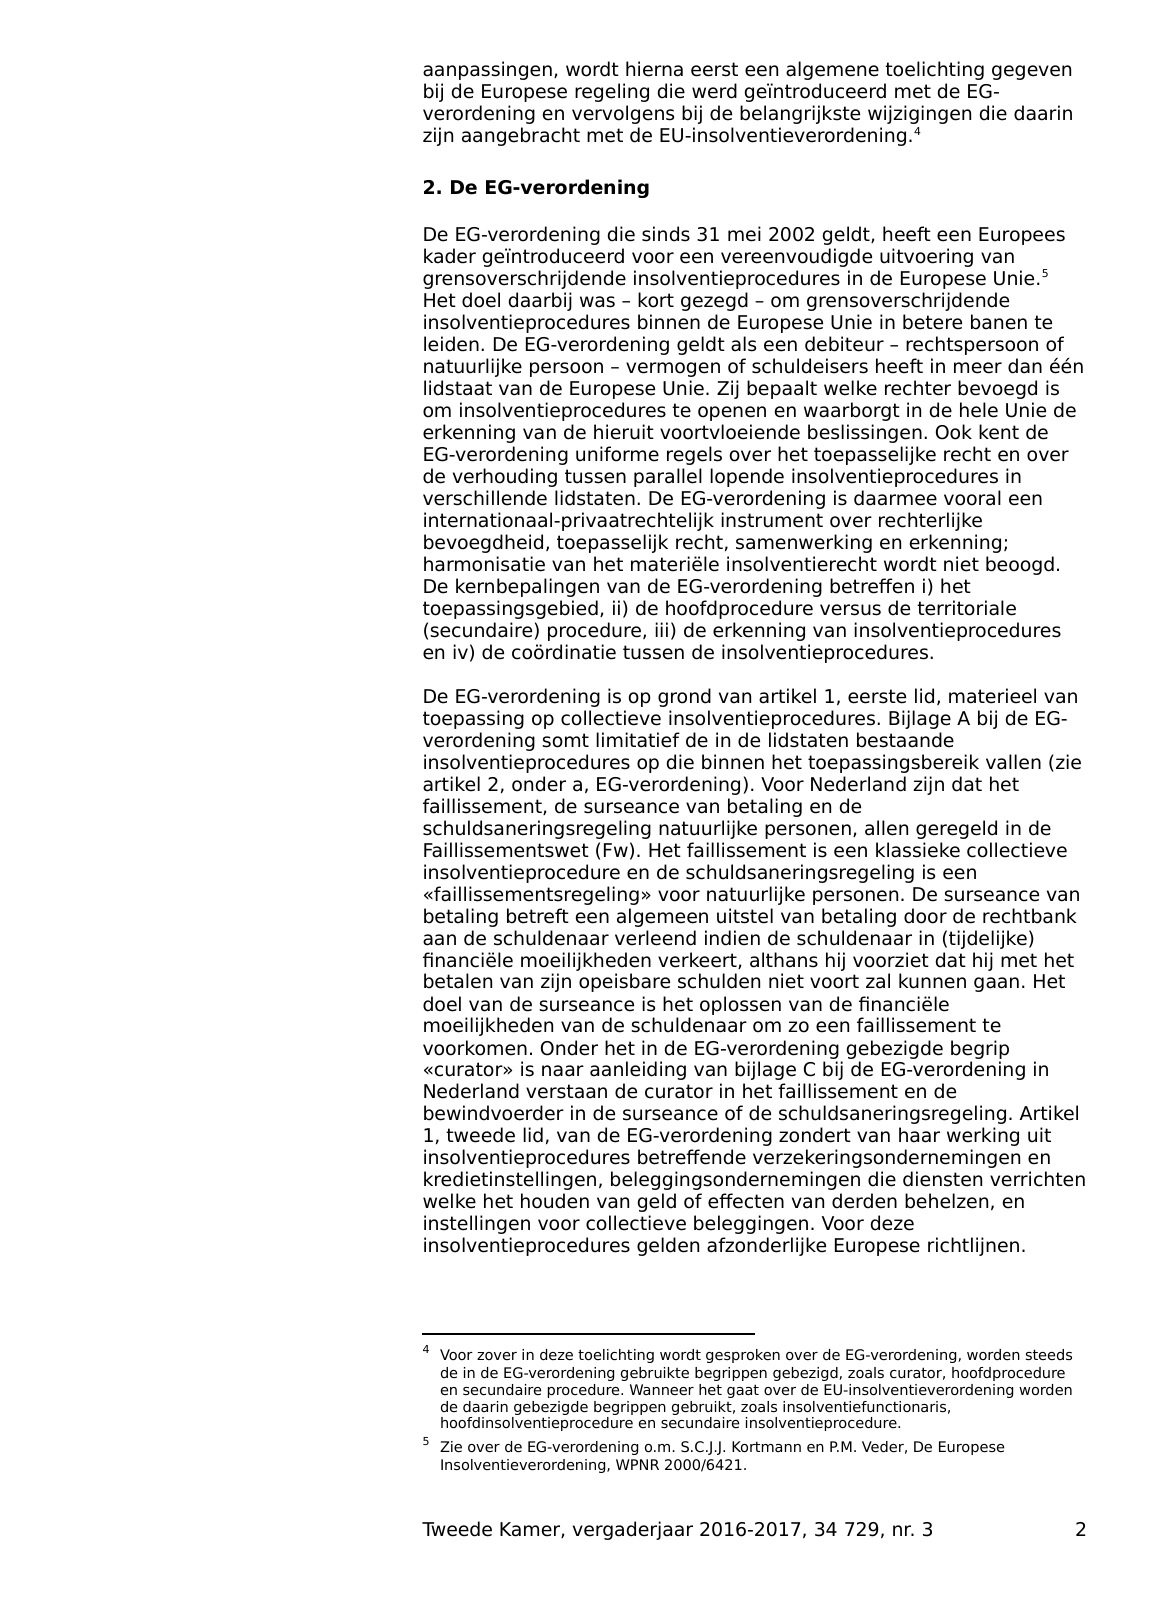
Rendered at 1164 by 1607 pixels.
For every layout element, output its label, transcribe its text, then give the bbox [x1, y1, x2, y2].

text De EG-verordening is op grond van artikel 1, eerste lid, materieel van toepassing op collectieve insolventieprocedures. Bijlage A bij de EG-verordening somt limitatief de in de lidstaten bestaande insolventieprocedures op die binnen het toepassingsbereik vallen (zie artikel 2, onder a, EG-verordening). Voor Nederland zijn dat het faillissement, de surseance van betaling en de schuldsaneringsregeling natuurlijke personen, allen geregeld in de Faillissementswet (Fw). Het faillissement is een klassieke collectieve insolventieprocedure en de schuldsaneringsregeling is een «faillissementsregeling» voor natuurlijke personen. De surseance van betaling betreft een algemeen uitstel van betaling door de rechtbank aan de schuldenaar verleend indien de schuldenaar in (tijdelijke) financiële moeilijkheden verkeert, althans hij voorziet dat hij met het betalen van zijn opeisbare schulden niet voort zal kunnen gaan. Het doel van de surseance is het oplossen van de financiële moeilijkheden van de schuldenaar om zo een faillissement te voorkomen. Onder het in de EG-verordening gebezigde begrip «curator» is naar aanleiding van bijlage C bij de EG-verordening in Nederland verstaan de curator in het faillissement en de bewindvoerder in de surseance of de schuldsaneringsregeling. Artikel 1, tweede lid, van de EG-verordening zondert van haar werking uit insolventieprocedures betreffende verzekeringsondernemingen en kredietinstellingen, beleggingsondernemingen die diensten verrichten welke het houden van geld of effecten van derden behelzen, en instellingen voor collectieve beleggingen. Voor deze insolventieprocedures gelden afzonderlijke Europese richtlijnen. [422, 686, 1087, 1257]
text Voor zover in deze toelichting wordt gesproken over de EG-verordening, worden steeds de in de EG-verordening gebruikte begrippen gebezigd, zoals curator, hoofdprocedure en secundaire procedure. Wanneer het gaat over de EU-insolventieverordening worden de daarin gebezigde begrippen gebruikt, zoals insolventiefunctionaris, hoofdinsolventieprocedure en secundaire insolventieprocedure. [422, 1343, 1087, 1432]
text De EG-verordening die sinds 31 mei 2002 geldt, heeft een Europees kader geïntroduceerd voor een vereenvoudigde uitvoering van grensoverschrijdende insolventieprocedures in de Europese Unie. Het doel daarbij was – kort gezegd – om grensoverschrijdende insolventieprocedures binnen de Europese Unie in betere banen te leiden. De EG-verordening geldt als een debiteur – rechtspersoon of natuurlijke persoon – vermogen of schuldeisers heeft in meer dan één lidstaat van de Europese Unie. Zij bepaalt welke rechter bevoegd is om insolventieprocedures te openen en waarborgt in de hele Unie de erkenning van de hieruit voortvloeiende beslissingen. Ook kent de EG-verordening uniforme regels over het toepasselijke recht en over de verhouding tussen parallel lopende insolventieprocedures in verschillende lidstaten. De EG-verordening is daarmee vooral een internationaal-privaatrechtelijk instrument over rechterlijke bevoegdheid, toepasselijk recht, samenwerking en erkenning; harmonisatie van het materiële insolventierecht wordt niet beoogd. De kernbepalingen van de EG-verordening betreffen i) het toepassingsgebied, ii) de hoofdprocedure versus de territoriale (secundaire) procedure, iii) de erkenning van insolventieprocedures en iv) de coördinatie tussen de insolventieprocedures. [422, 224, 1087, 663]
subtitle 2. De EG-verordening [422, 177, 1087, 199]
text Zie over de EG-verordening o.m. S.C.J.J. Kortmann en P.M. Veder, De Europese Insolventieverordening, WPNR 2000/6421. [422, 1435, 1087, 1474]
text aanpassingen, wordt hierna eerst een algemene toelichting gegeven bij de Europese regeling die werd geïntroduceerd met de EG-verordening en vervolgens bij de belangrijkste wijzigingen die daarin zijn aangebracht met de EU-insolventieverordening. [422, 59, 1087, 147]
